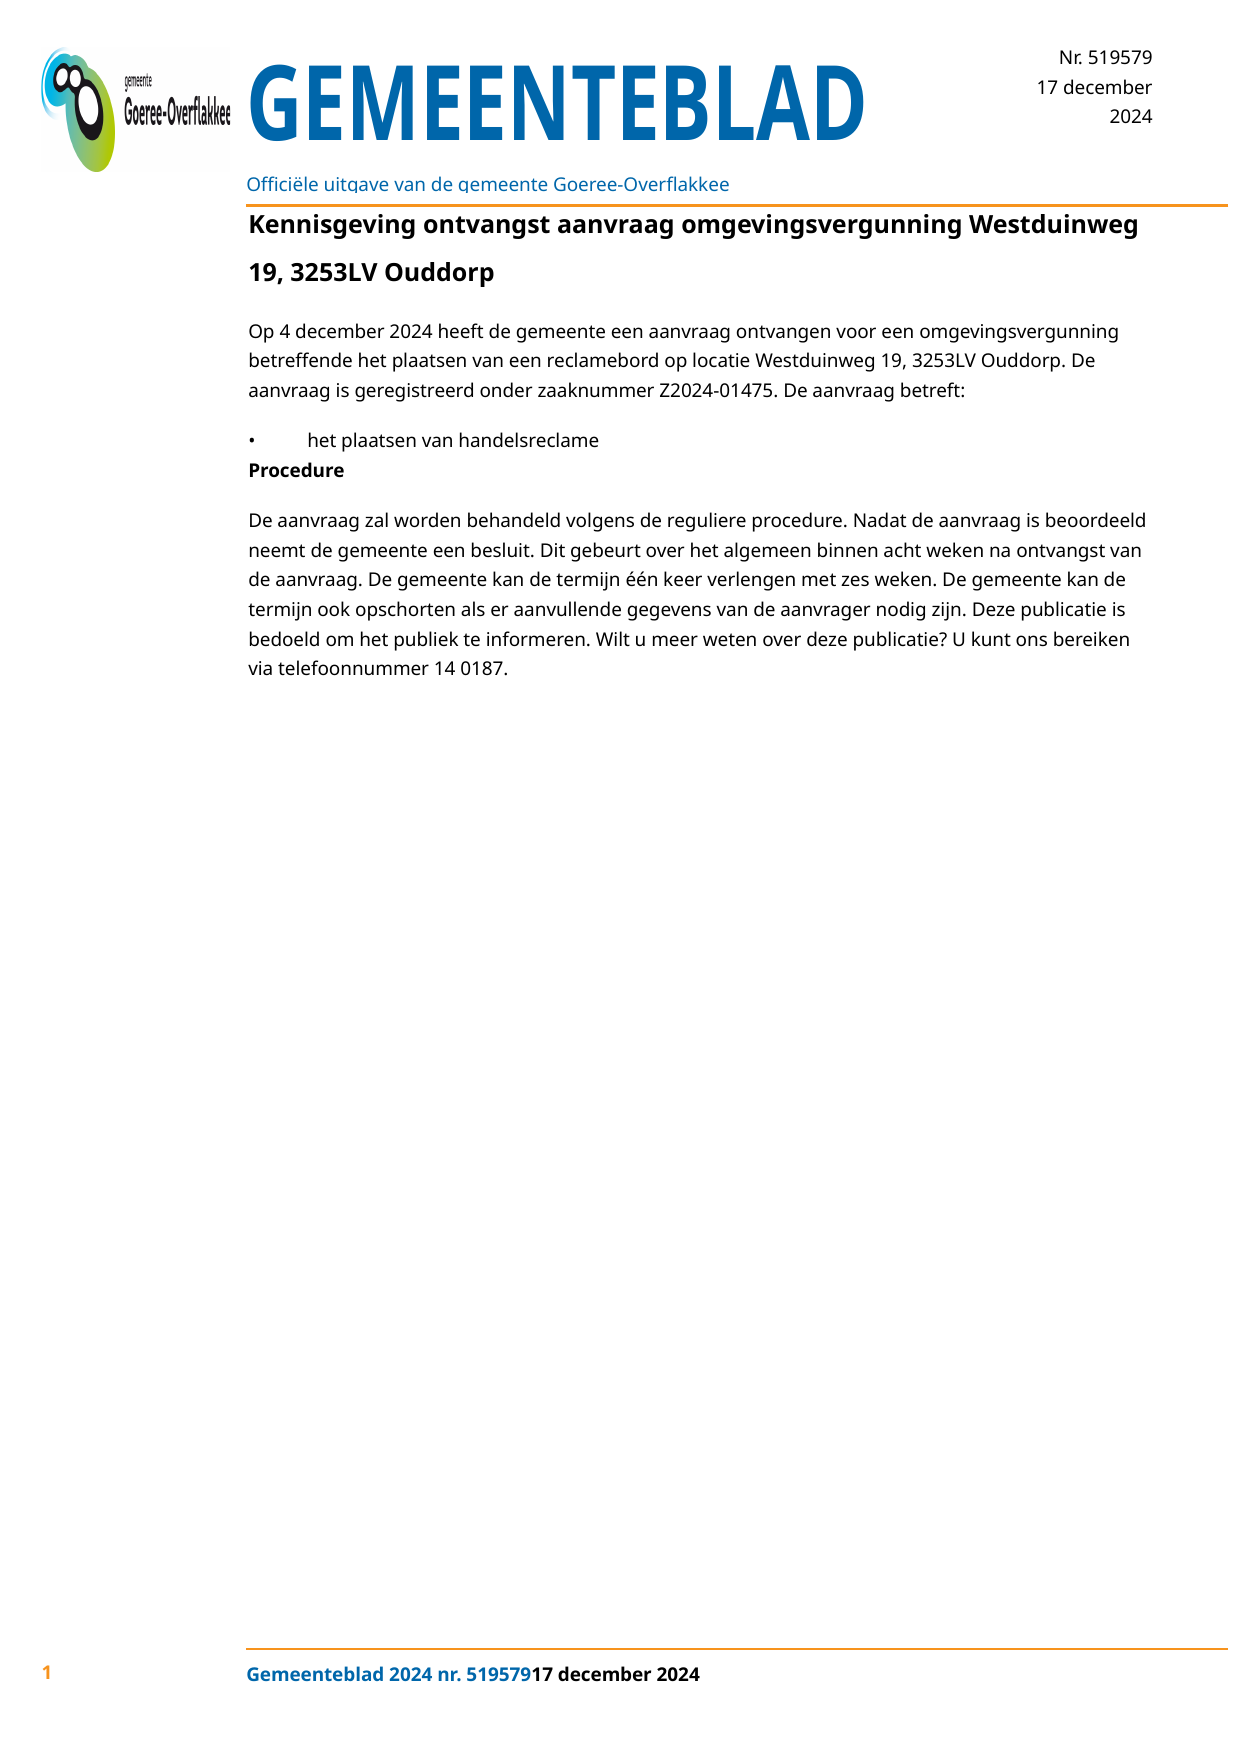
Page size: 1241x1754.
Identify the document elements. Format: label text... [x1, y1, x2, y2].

text Op 4 december 2024 heeft de gemeente een aanvraag ontvangen voor een omgevingsvergunning betreffende het plaatsen van een reclamebord op locatie Westduinweg 19, 3253LV Ouddorp. De aanvraag is geregistreerd onder zaaknummer Z2024-01475. De aanvraag betreft: [248, 318, 1152, 403]
text Kennisgeving ontvangst aanvraag omgevingsvergunning Westduinweg 19, 3253LV Ouddorp [248, 207, 1152, 288]
list het plaatsen van handelsreclame [248, 427, 1152, 453]
picture [41, 47, 231, 172]
text Procedure [248, 457, 1152, 483]
text De aanvraag zal worden behandeld volgens de reguliere procedure. Nadat de aanvraag is beoordeeld neemt de gemeente een besluit. Dit gebeurt over het algemeen binnen acht weken na ontvangst van de aanvraag. De gemeente kan de termijn één keer verlengen met zes weken. De gemeente kan de termijn ook opschorten als er aanvullende gegevens van de aanvrager nodig zijn. Deze publicatie is bedoeld om het publiek te informeren. Wilt u meer weten over deze publicatie? U kunt ons bereiken via telefoonnummer 14 0187. [248, 507, 1152, 681]
